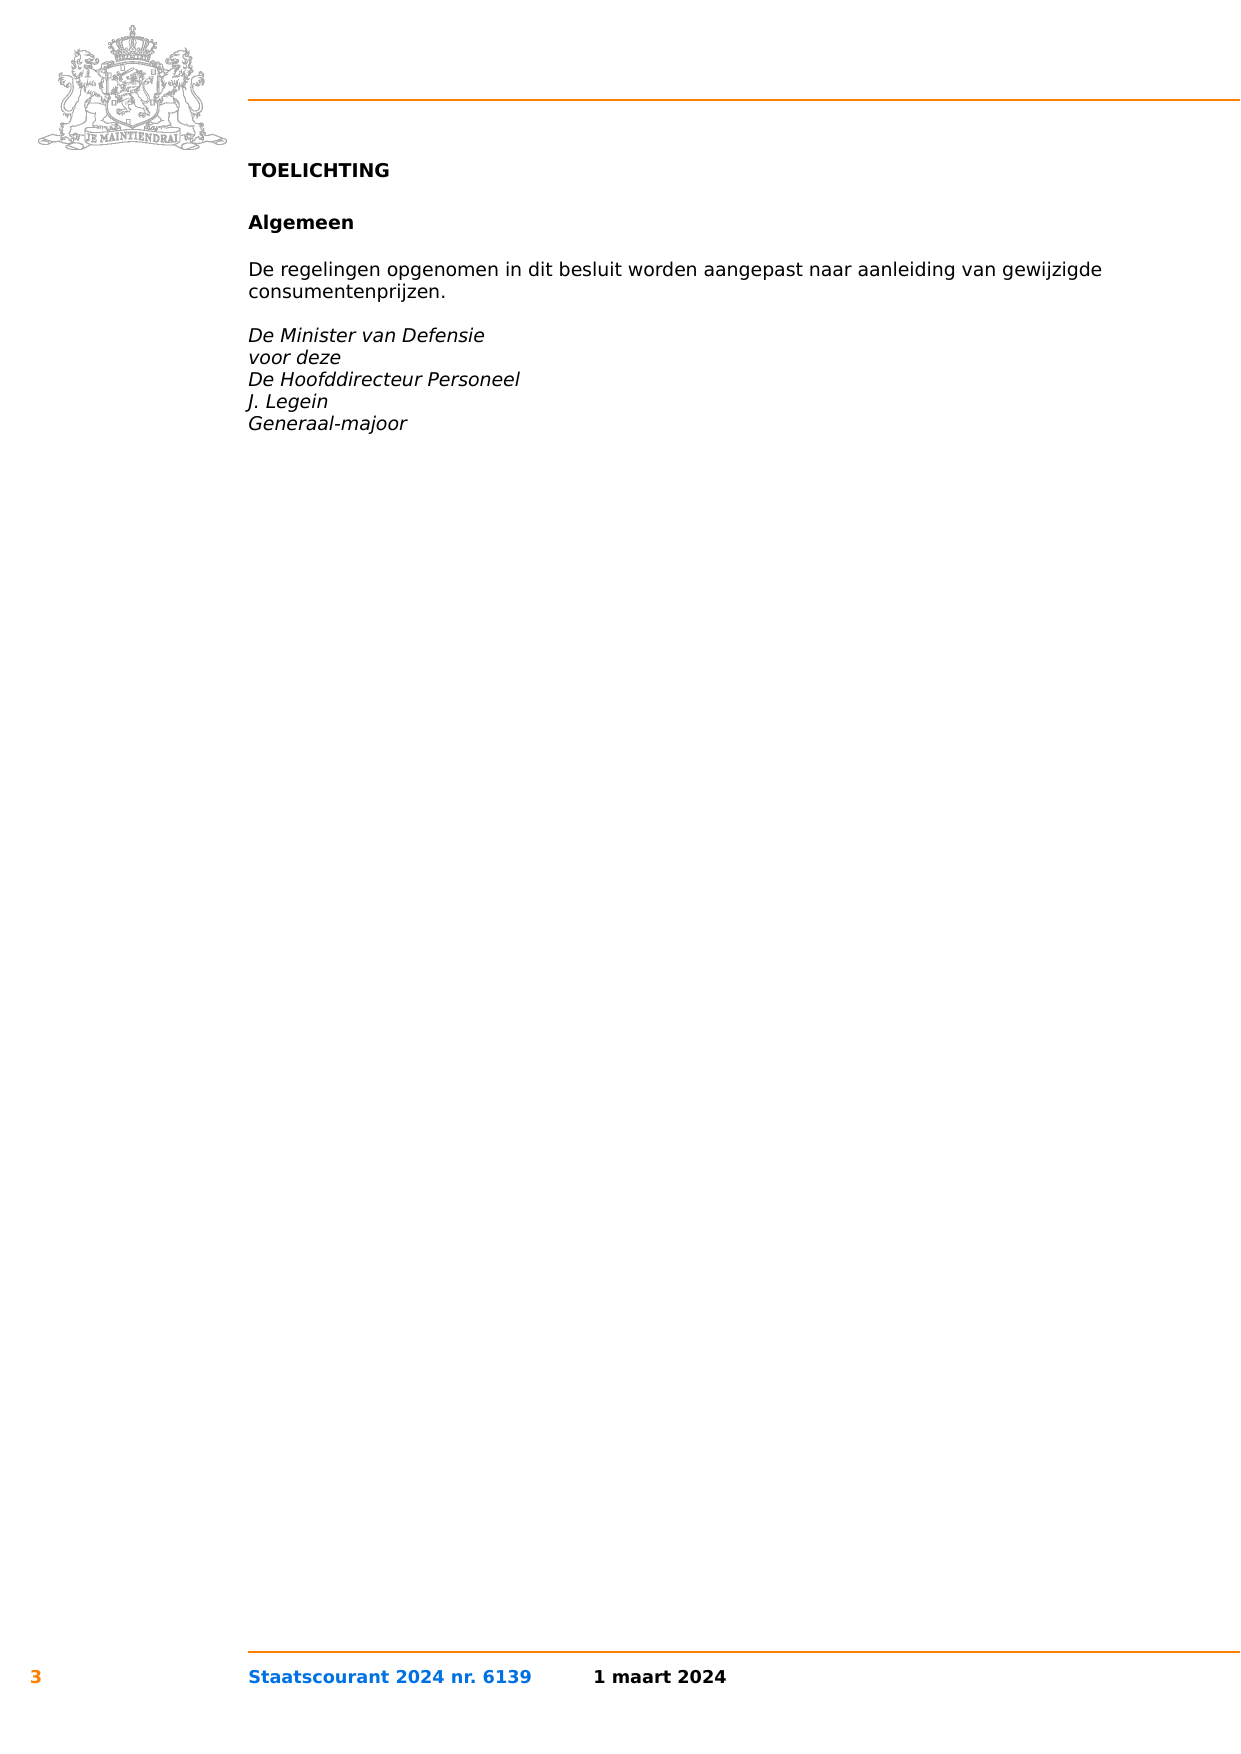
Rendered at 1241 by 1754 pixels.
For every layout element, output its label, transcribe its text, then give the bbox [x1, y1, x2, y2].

picture [38, 25, 227, 150]
subtitle TOELICHTING [248, 160, 1163, 182]
subtitle Algemeen [248, 212, 1163, 234]
text De regelingen opgenomen in dit besluit worden aangepast naar aanleiding van gewijzigde consumentenprijzen. [248, 259, 1163, 303]
text De Minister van Defensie voor deze De Hoofddirecteur Personeel J. Legein Generaal-majoor [248, 325, 1163, 434]
